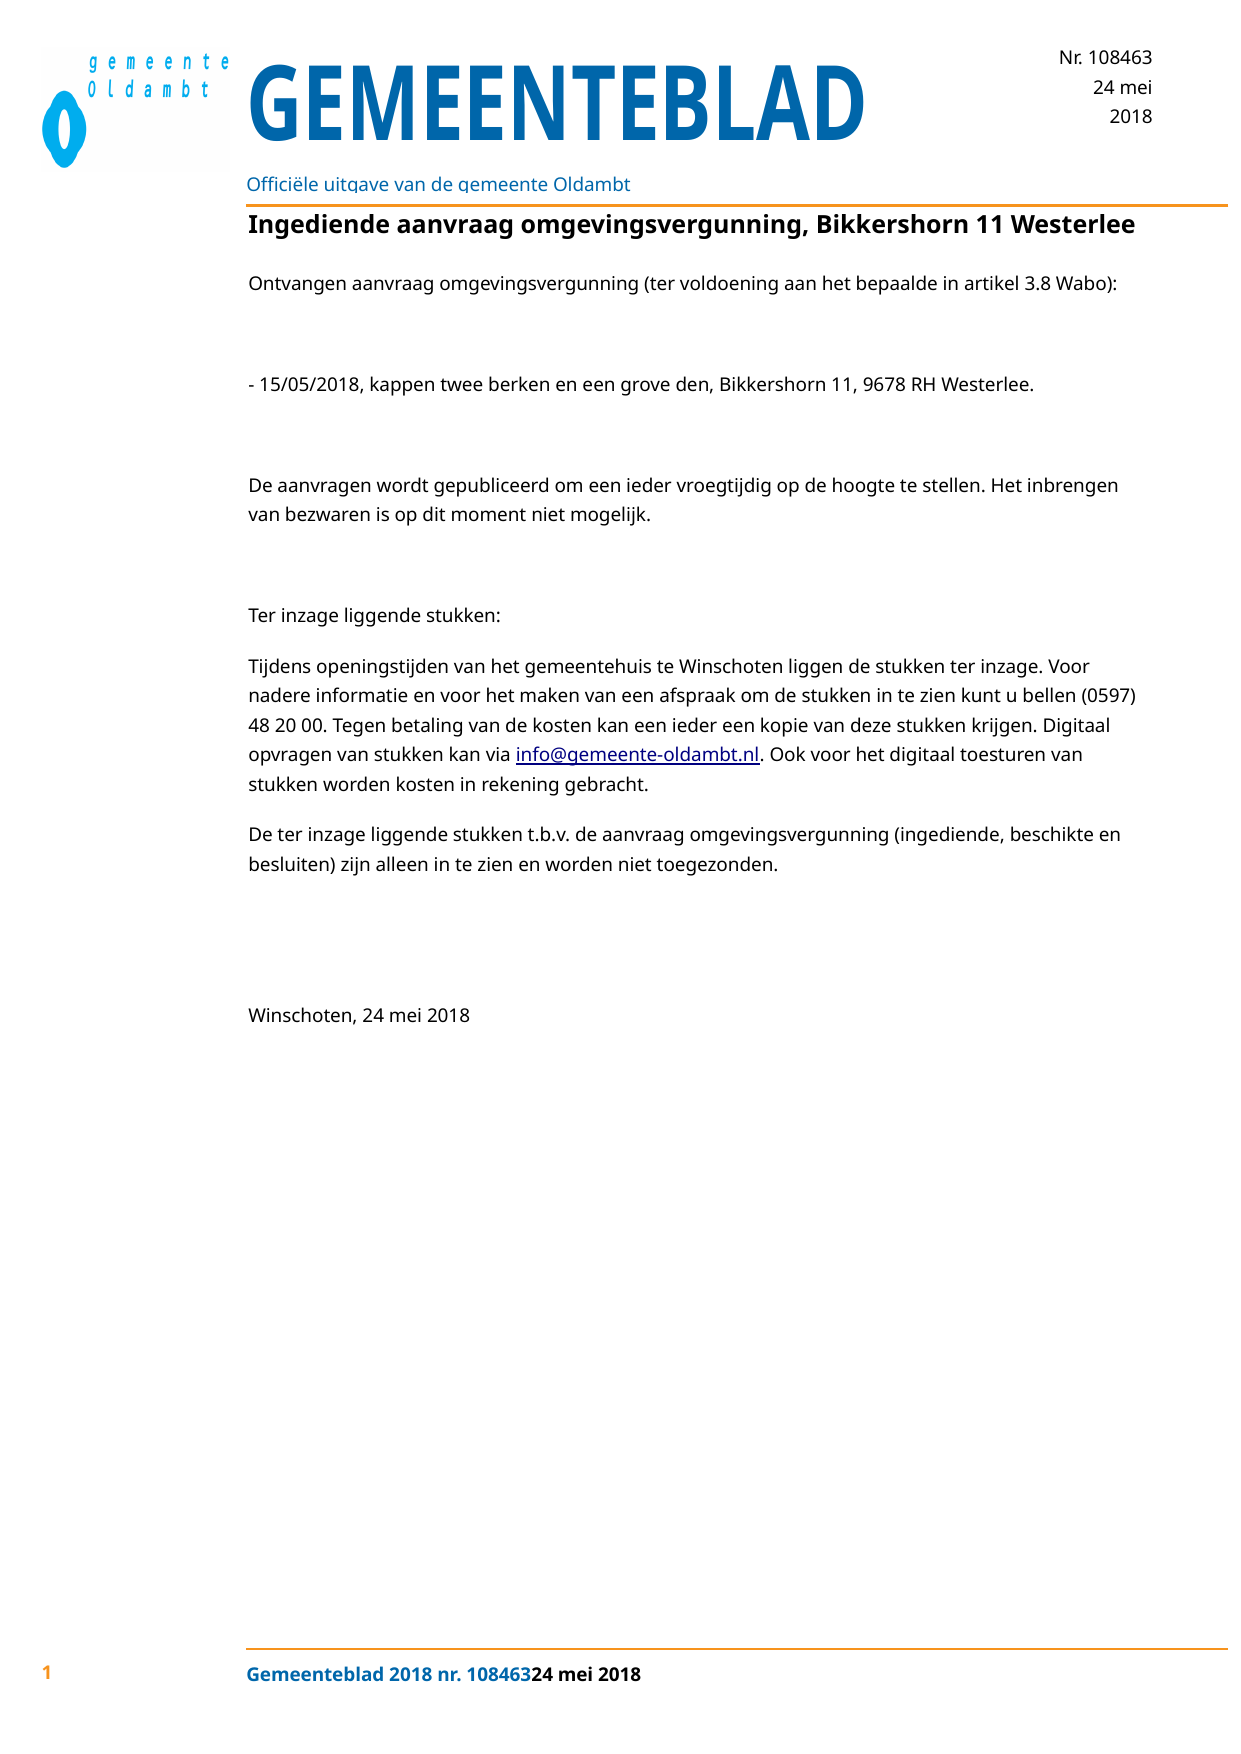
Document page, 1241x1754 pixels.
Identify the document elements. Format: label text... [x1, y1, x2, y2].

text Tijdens openingstijden van het gemeentehuis te Winschoten liggen de stukken ter inzage. Voor nadere informatie en voor het maken van een afspraak om de stukken in te zien kunt u bellen (0597) 48 20 00. Tegen betaling van de kosten kan een ieder een kopie van deze stukken krijgen. Digitaal opvragen van stukken kan via info@gemeente-oldambt.nl. Ook voor het digitaal toesturen van stukken worden kosten in rekening gebracht. [248, 653, 1152, 797]
text Winschoten, 24 mei 2018 [248, 1002, 1152, 1028]
text De ter inzage liggende stukken t.b.v. de aanvraag omgevingsvergunning (ingediende, beschikte en besluiten) zijn alleen in te zien en worden niet toegezonden. [248, 822, 1152, 877]
picture [41, 47, 231, 172]
text - 15/05/2018, kappen twee berken en een grove den, Bikkershorn 11, 9678 RH Westerlee. [248, 371, 1152, 397]
text Ingediende aanvraag omgevingsvergunning, Bikkershorn 11 Westerlee [248, 207, 1152, 241]
text Ontvangen aanvraag omgevingsvergunning (ter voldoening aan het bepaalde in artikel 3.8 Wabo): [248, 270, 1152, 296]
text De aanvragen wordt gepubliceerd om een ieder vroegtijdig op de hoogte te stellen. Het inbrengen van bezwaren is op dit moment niet mogelijk. [248, 472, 1152, 527]
text Ter inzage liggende stukken: [248, 602, 1152, 628]
